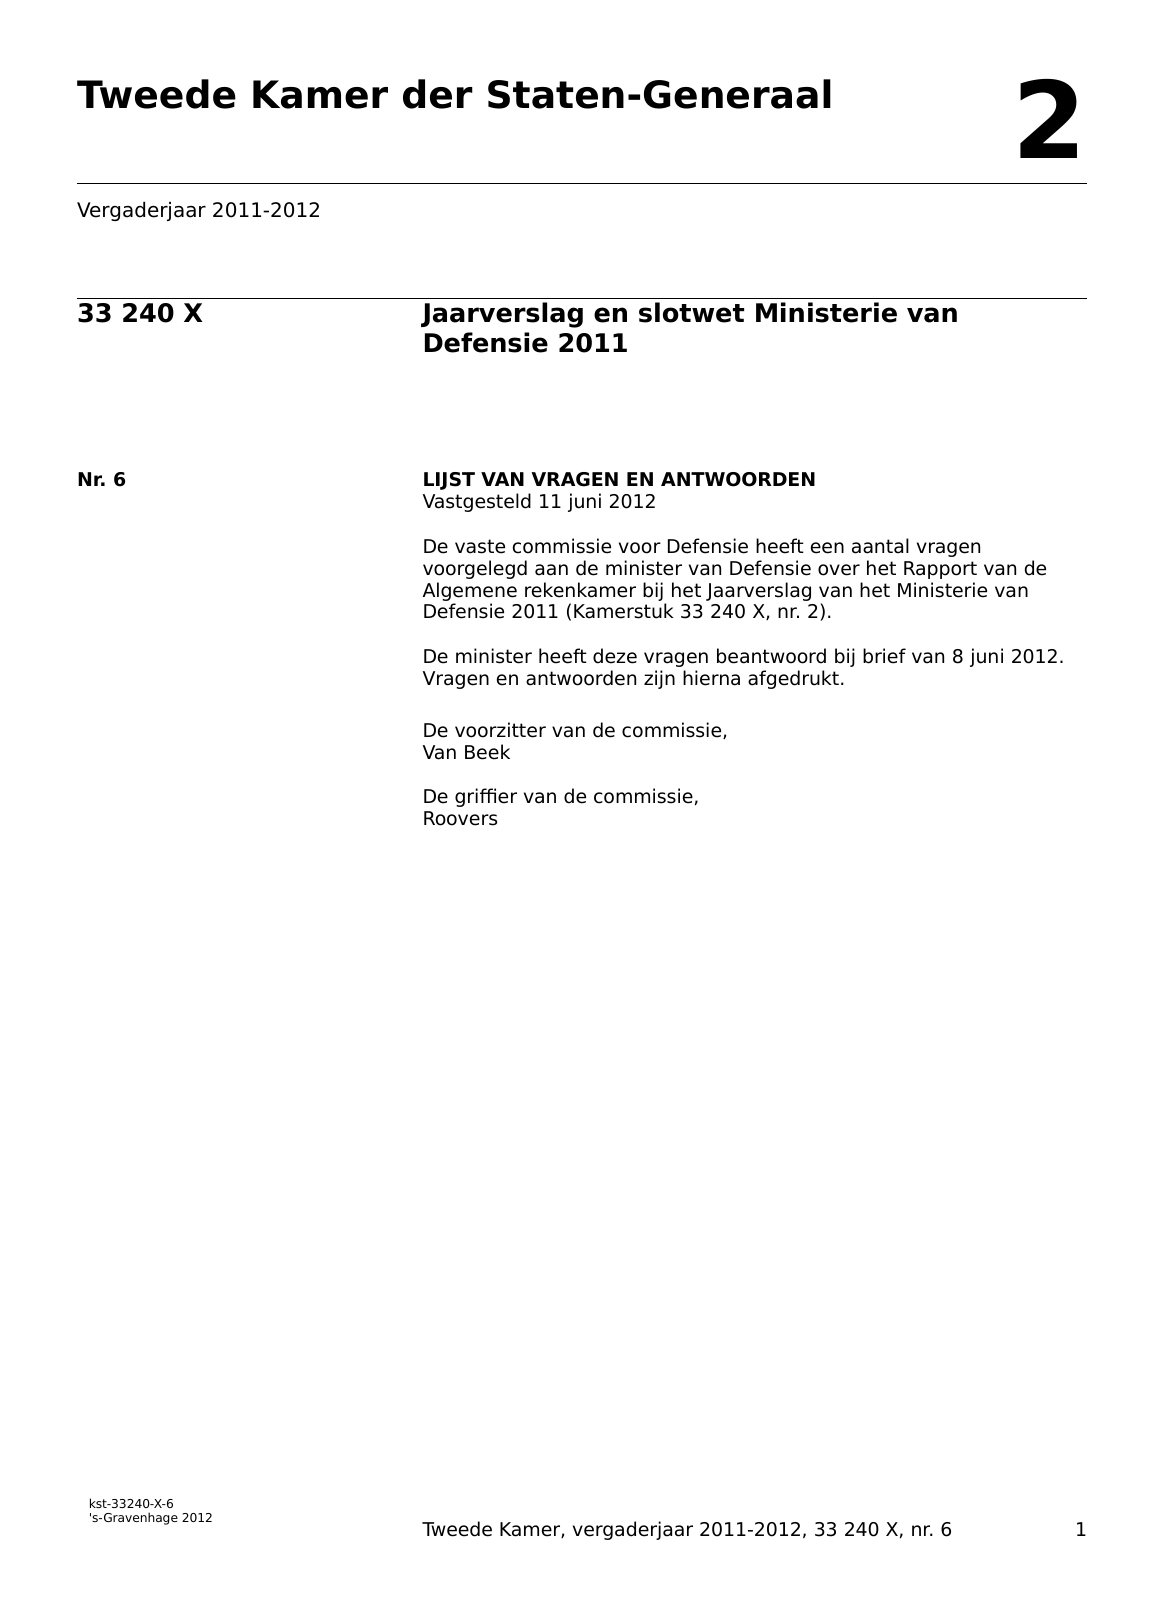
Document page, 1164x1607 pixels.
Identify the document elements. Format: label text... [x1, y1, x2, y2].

table_header 2 [886, 59, 1087, 183]
subtitle 33 240 X Jaarverslag en slotwet Ministerie van Defensie 2011 [77, 299, 1087, 358]
text De voorzitter van de commissie, Van Beek [422, 719, 1087, 763]
text De minister heeft deze vragen beantwoord bij brief van 8 juni 2012. Vragen en antwoorden zijn hierna afgedrukt. [422, 646, 1087, 689]
text De vaste commissie voor Defensie heeft een aantal vragen voorgelegd aan de minister van Defensie over het Rapport van de Algemene rekenkamer bij het Jaarverslag van het Ministerie van Defensie 2011 (Kamerstuk 33 240 X, nr. 2). [422, 536, 1087, 623]
table_cell Vergaderjaar 2011-2012 [77, 184, 1087, 298]
text Vastgesteld 11 juni 2012 [422, 491, 1087, 513]
text De griffier van de commissie, Roovers [422, 786, 1087, 830]
subtitle Nr. 6 LIJST VAN VRAGEN EN ANTWOORDEN [77, 469, 1087, 491]
text 's-Gravenhage 2012 [88, 1511, 323, 1525]
table_header Tweede Kamer der Staten-Generaal [77, 59, 886, 183]
text kst-33240-X-6 [88, 1497, 323, 1511]
